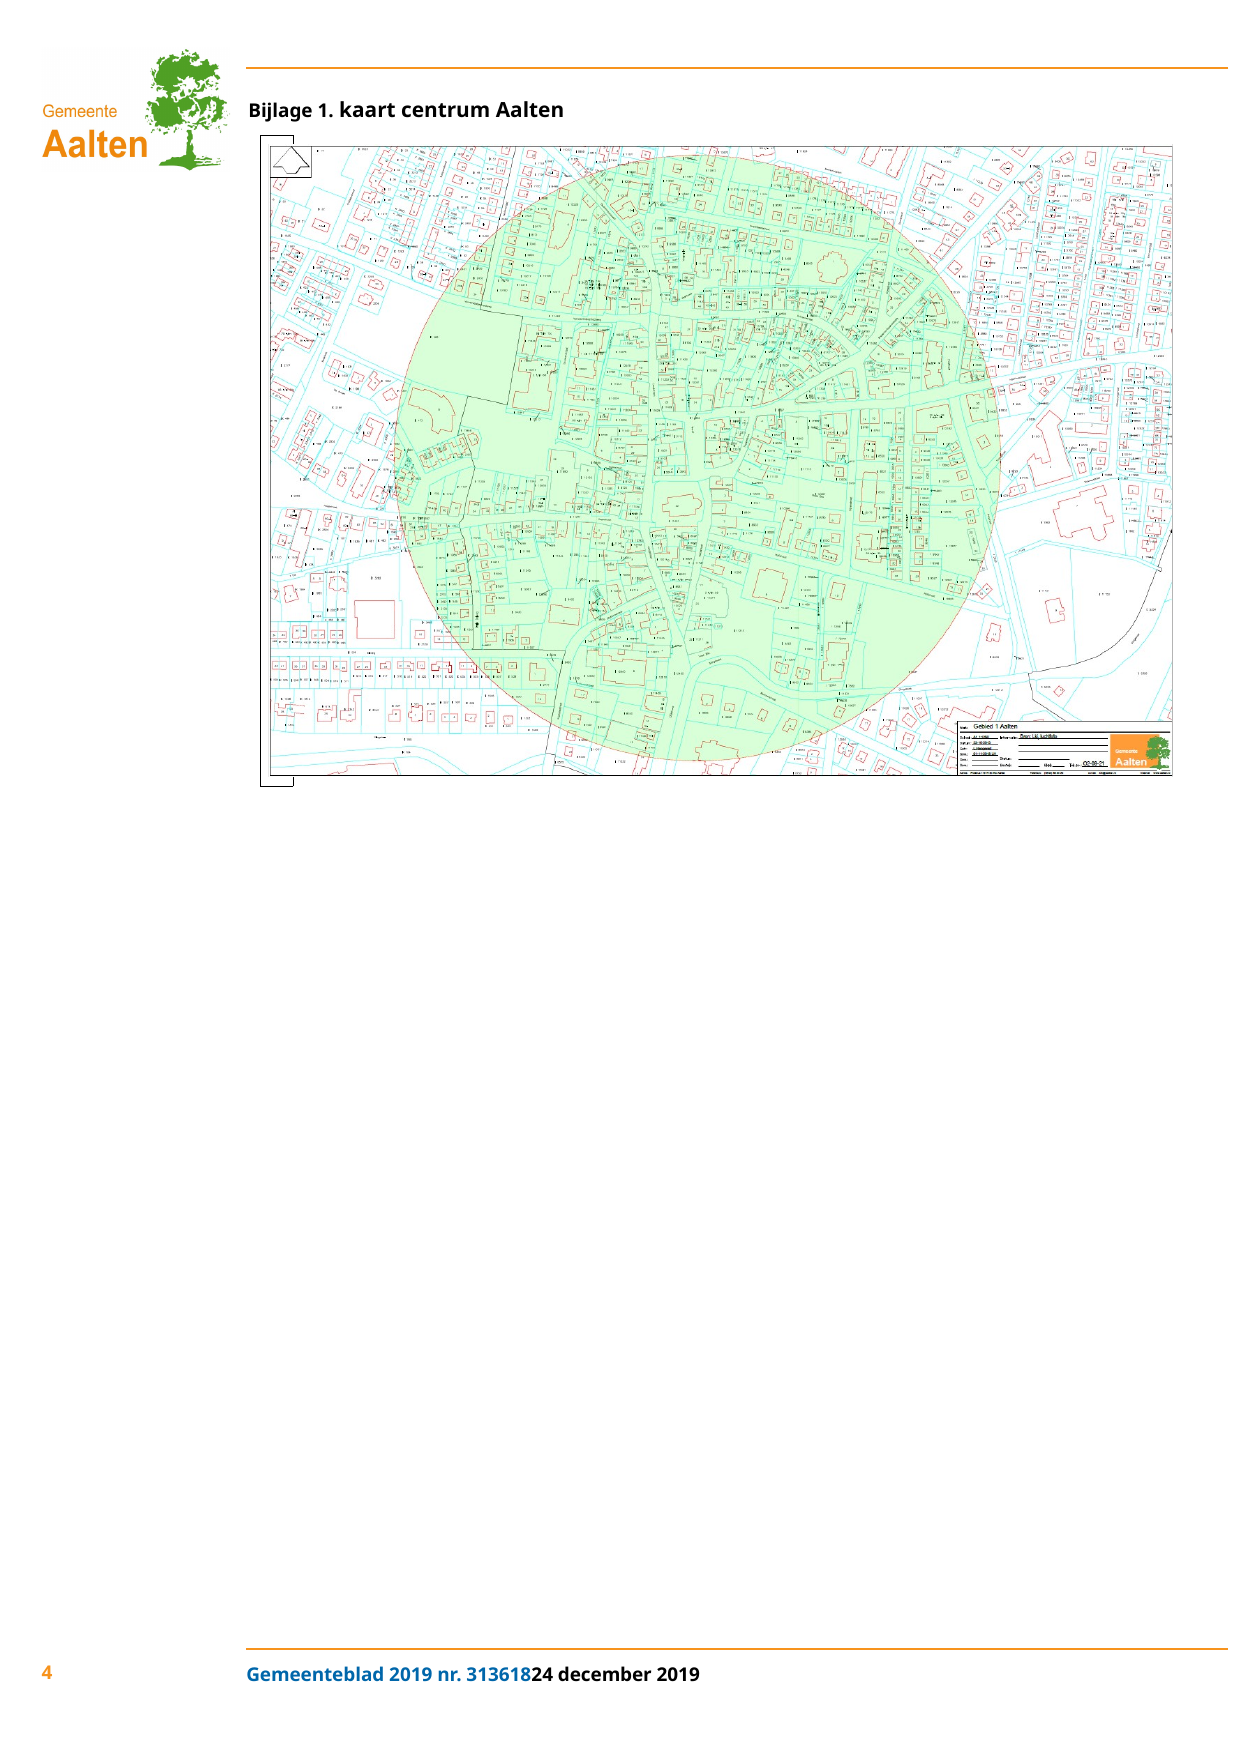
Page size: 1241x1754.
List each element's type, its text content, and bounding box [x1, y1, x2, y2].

picture [268, 144, 1173, 777]
text Bijlage 1. kaart centrum Aalten [248, 95, 1152, 123]
picture [41, 47, 231, 172]
